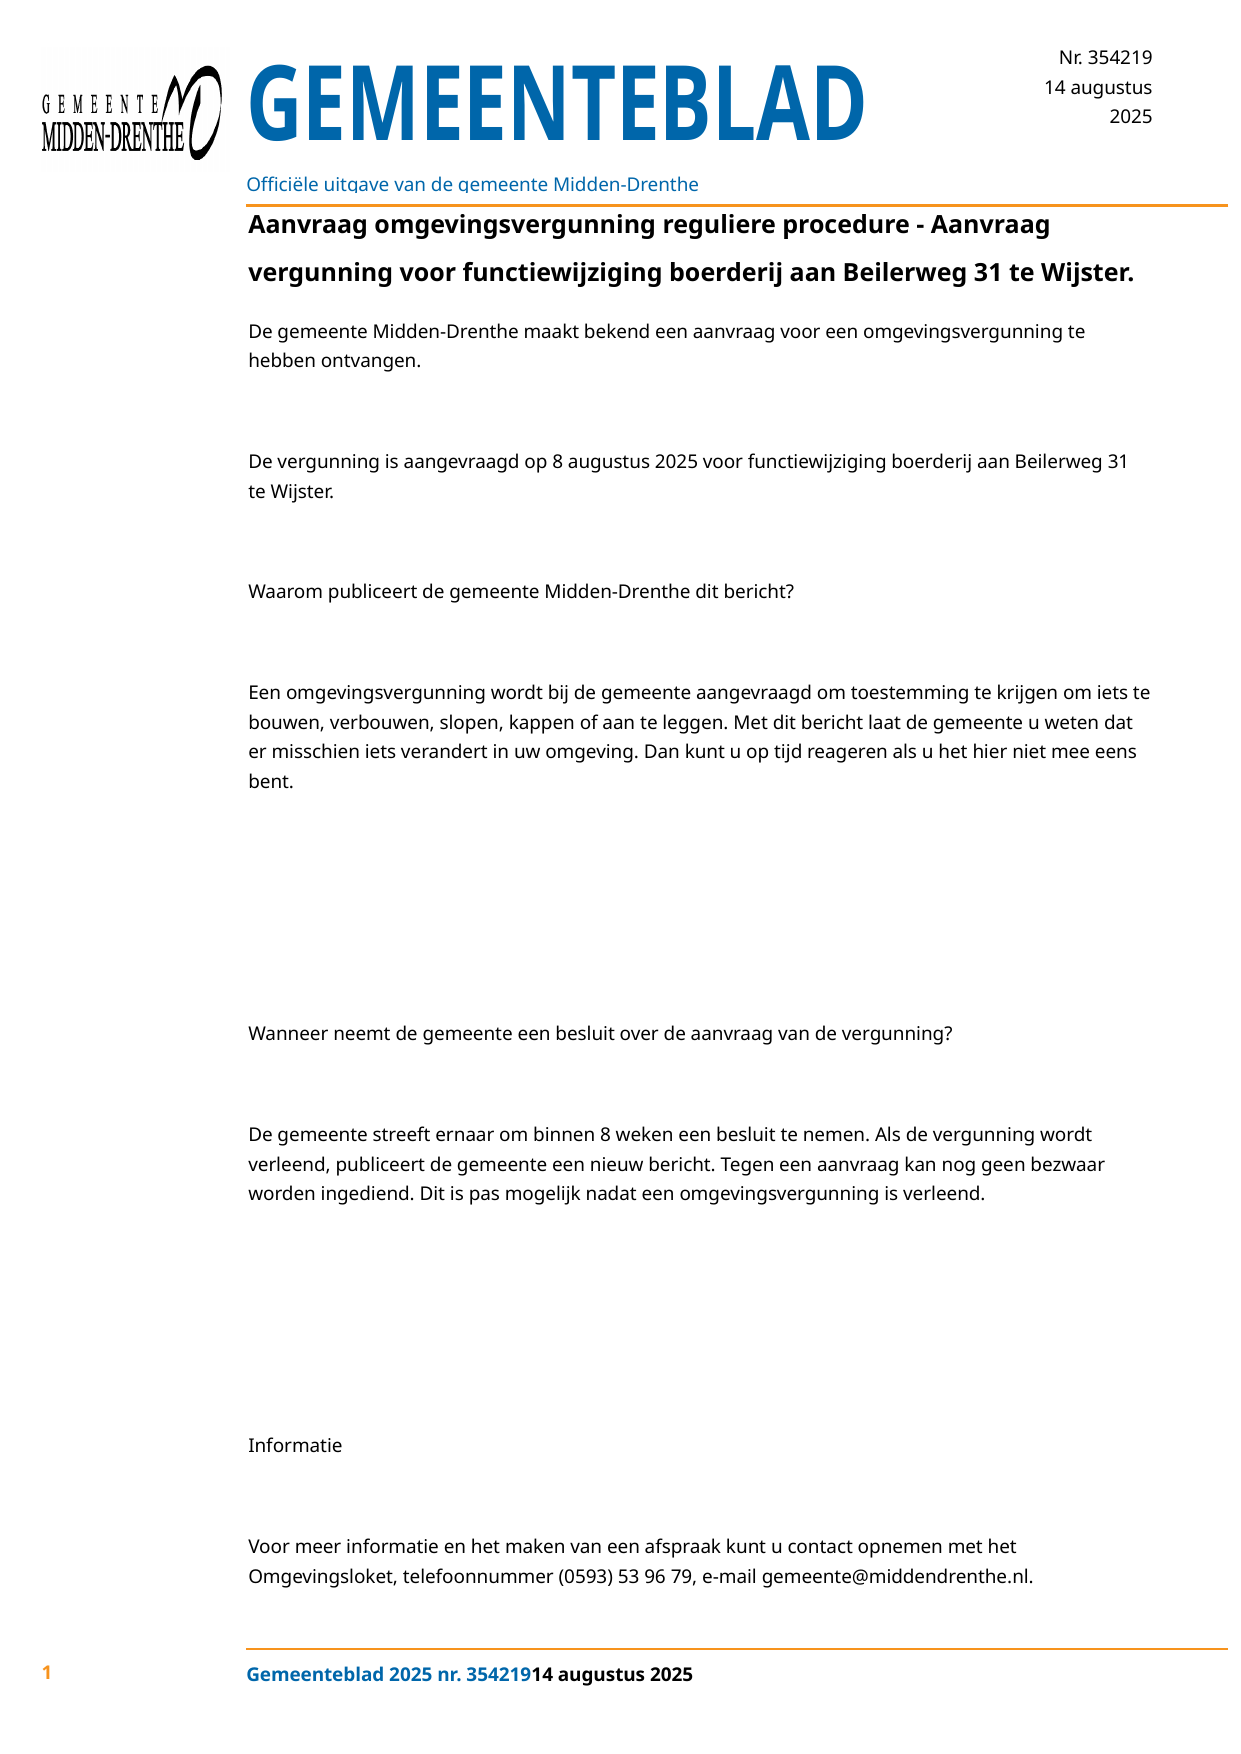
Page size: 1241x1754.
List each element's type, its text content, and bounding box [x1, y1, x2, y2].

text Waarom publiceert de gemeente Midden-Drenthe dit bericht? [248, 579, 1152, 604]
text Een omgevingsvergunning wordt bij de gemeente aangevraagd om toestemming te krijgen om iets te bouwen, verbouwen, slopen, kappen of aan te leggen. Met dit bericht laat de gemeente u weten dat er misschien iets verandert in uw omgeving. Dan kunt u op tijd reageren als u het hier niet mee eens bent. [248, 679, 1152, 794]
text Informatie [248, 1432, 1152, 1458]
text De gemeente streeft ernaar om binnen 8 weken een besluit te nemen. Als de vergunning wordt verleend, publiceert de gemeente een nieuw bericht. Tegen een aanvraag kan nog geen bezwaar worden ingediend. Dit is pas mogelijk nadat een omgevingsvergunning is verleend. [248, 1121, 1152, 1206]
picture [41, 47, 231, 172]
text De vergunning is aangevraagd op 8 augustus 2025 voor functiewijziging boerderij aan Beilerweg 31 te Wijster. [248, 448, 1152, 504]
text De gemeente Midden-Drenthe maakt bekend een aanvraag voor een omgevingsvergunning te hebben ontvangen. [248, 318, 1152, 373]
text Wanneer neemt de gemeente een besluit over de aanvraag van de vergunning? [248, 1020, 1152, 1046]
text Aanvraag omgevingsvergunning reguliere procedure - Aanvraag vergunning voor functiewijziging boerderij aan Beilerweg 31 te Wijster. [248, 207, 1152, 288]
text Voor meer informatie en het maken van een afspraak kunt u contact opnemen met het Omgevingsloket, telefoonnummer (0593) 53 96 79, e-mail gemeente@middendrenthe.nl. [248, 1533, 1152, 1589]
